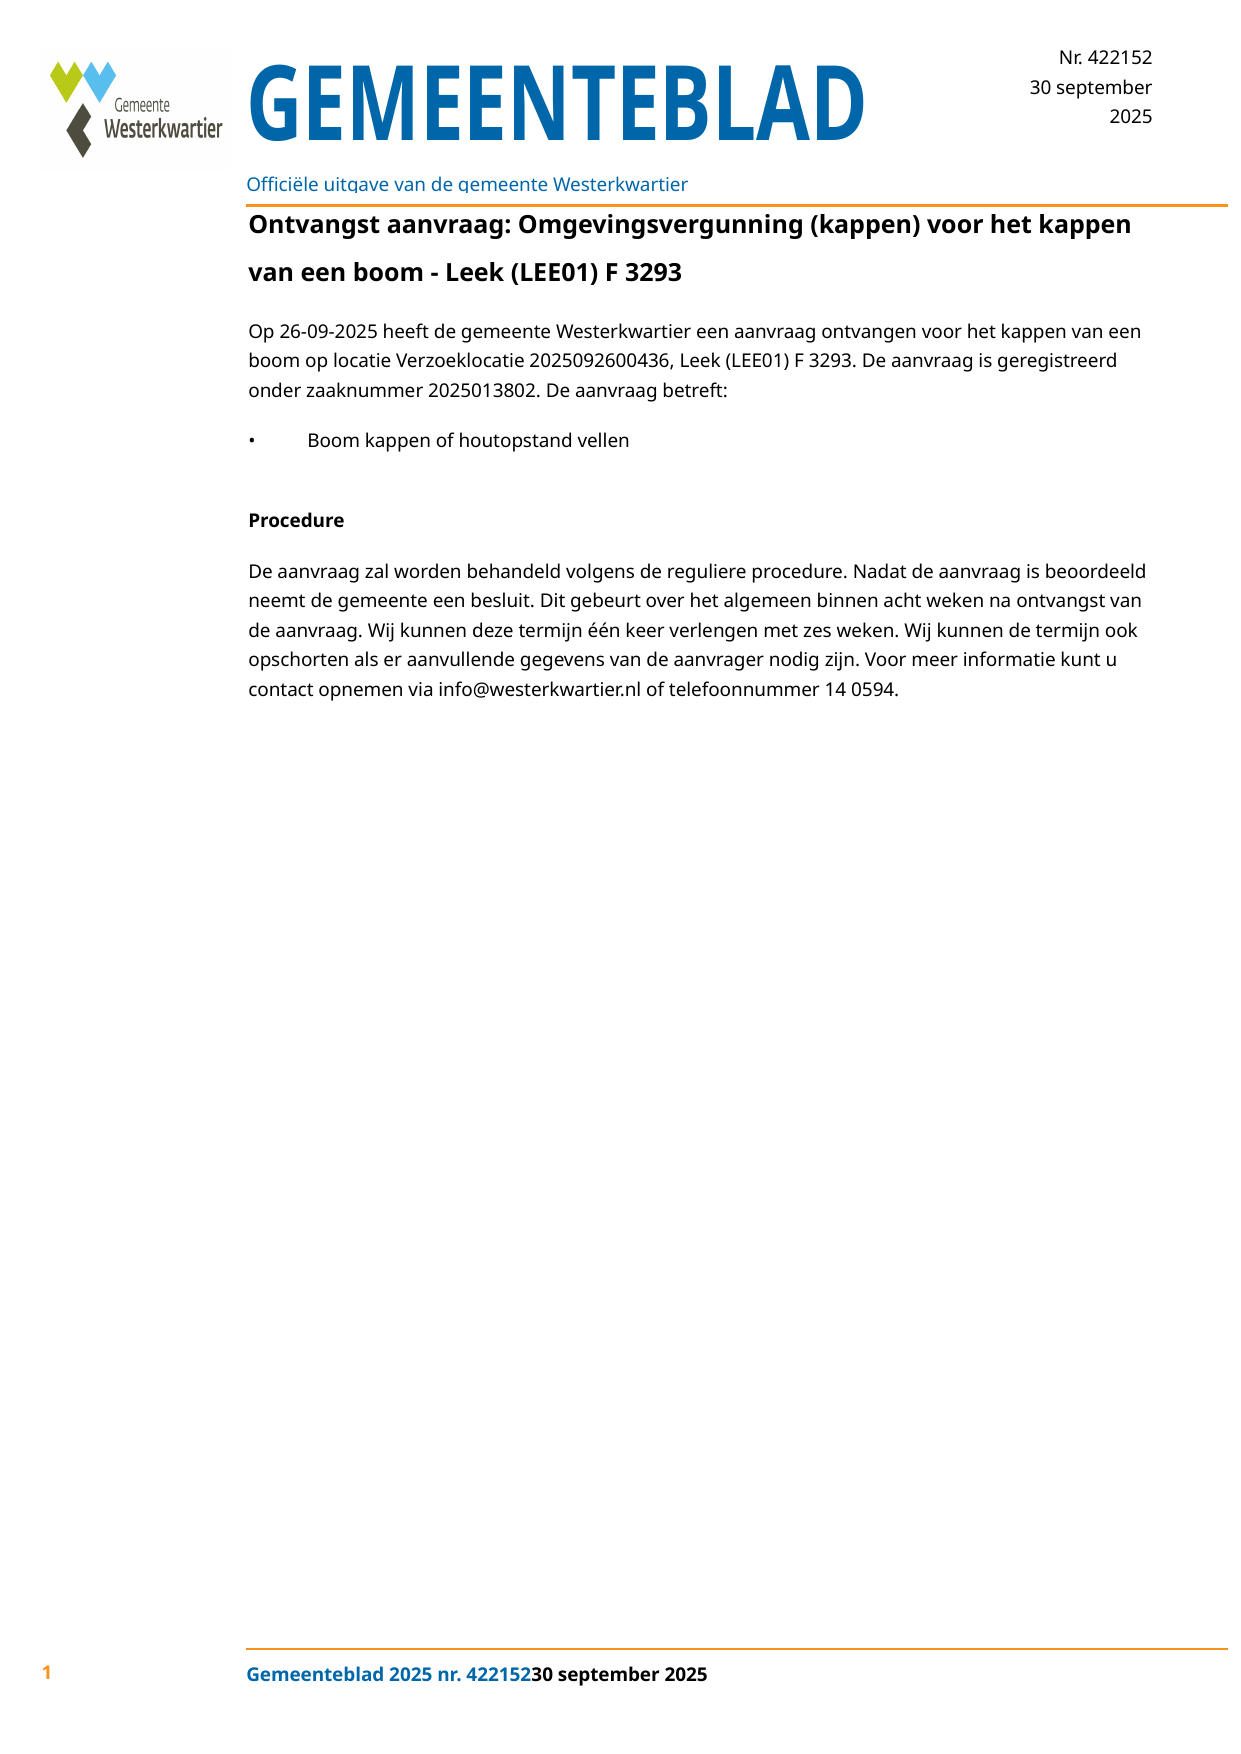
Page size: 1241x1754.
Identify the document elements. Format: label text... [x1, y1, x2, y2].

list Boom kappen of houtopstand vellen [248, 427, 1152, 453]
picture [41, 47, 231, 172]
text Op 26-09-2025 heeft de gemeente Westerkwartier een aanvraag ontvangen voor het kappen van een boom op locatie Verzoeklocatie 2025092600436, Leek (LEE01) F 3293. De aanvraag is geregistreerd onder zaaknummer 2025013802. De aanvraag betreft: [248, 318, 1152, 403]
text De aanvraag zal worden behandeld volgens de reguliere procedure. Nadat de aanvraag is beoordeeld neemt de gemeente een besluit. Dit gebeurt over het algemeen binnen acht weken na ontvangst van de aanvraag. Wij kunnen deze termijn één keer verlengen met zes weken. Wij kunnen de termijn ook opschorten als er aanvullende gegevens van de aanvrager nodig zijn. Voor meer informatie kunt u contact opnemen via info@westerkwartier.nl of telefoonnummer 14 0594. [248, 558, 1152, 702]
text Ontvangst aanvraag: Omgevingsvergunning (kappen) voor het kappen van een boom - Leek (LEE01) F 3293 [248, 207, 1152, 288]
text Procedure [248, 507, 1152, 533]
